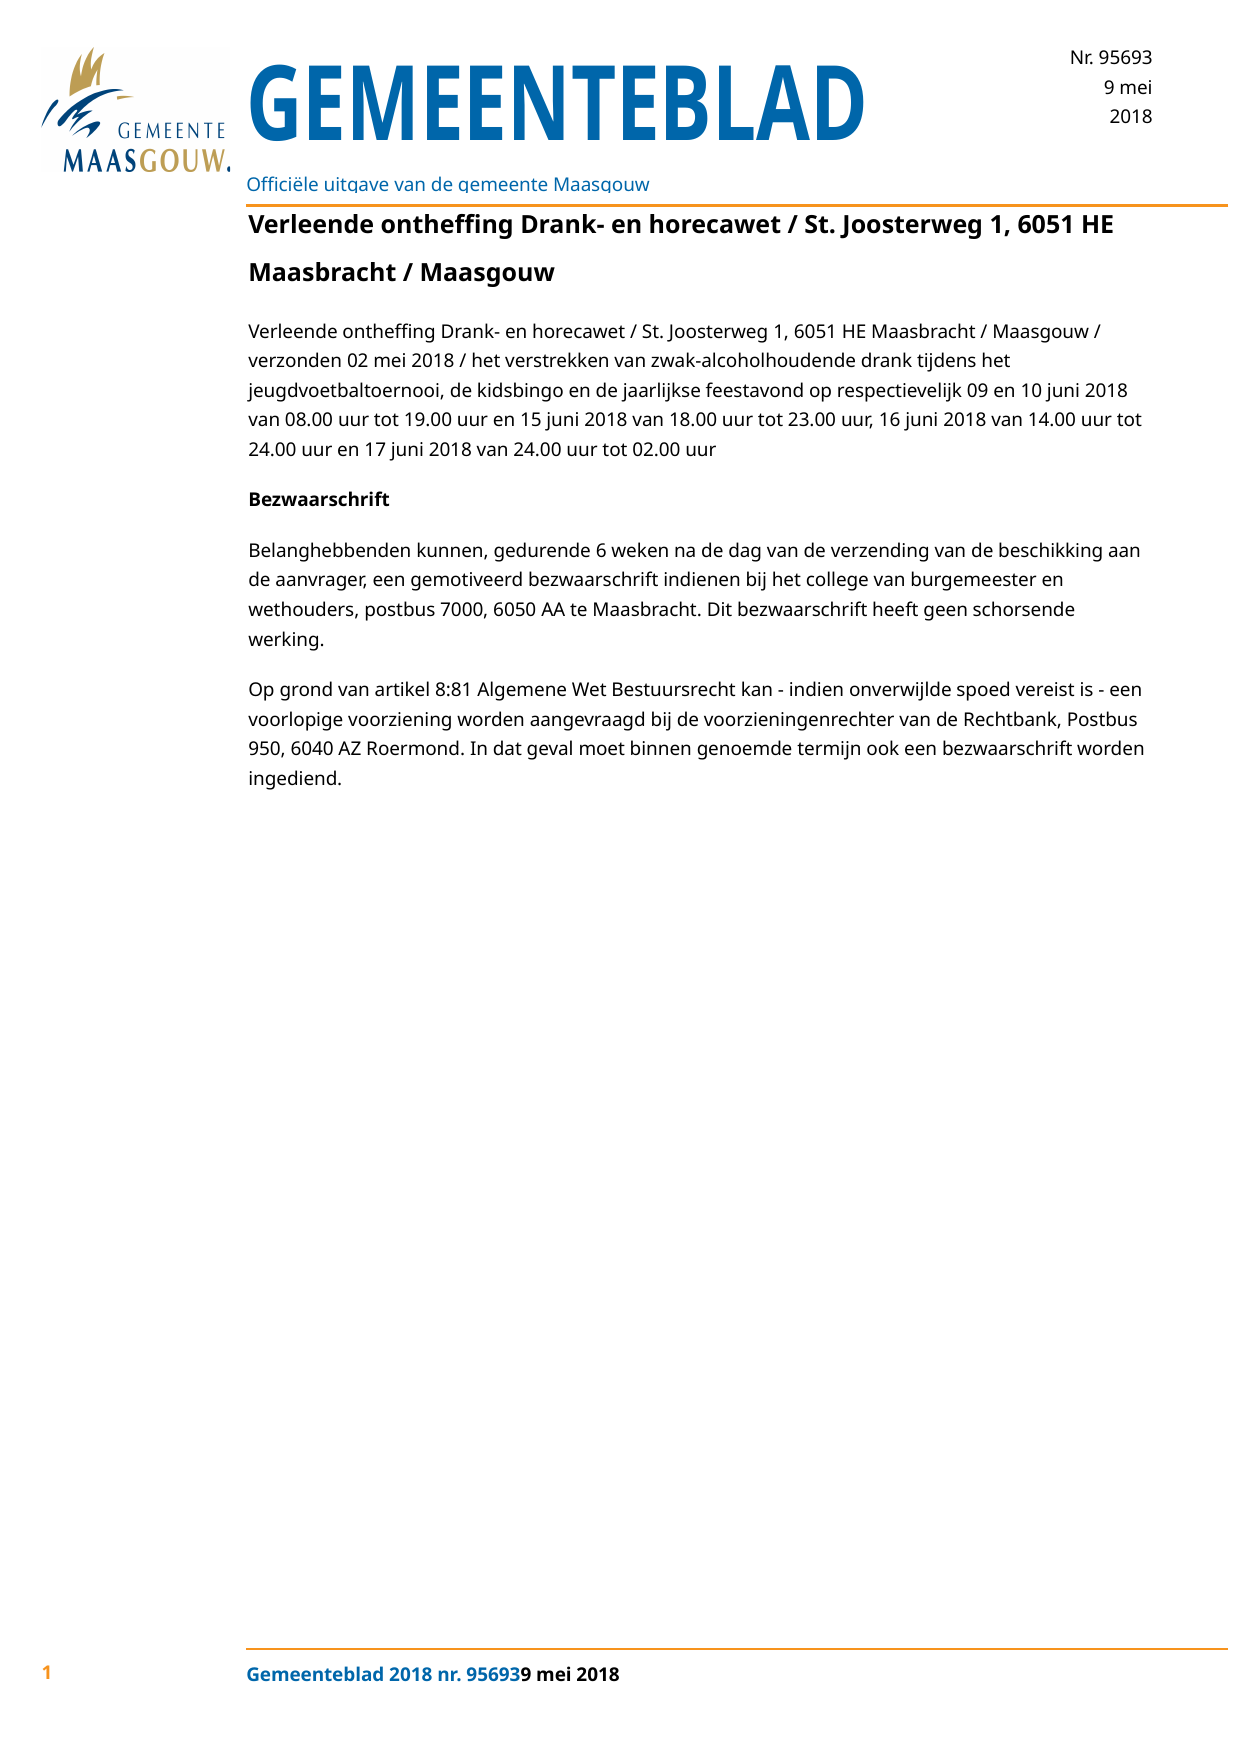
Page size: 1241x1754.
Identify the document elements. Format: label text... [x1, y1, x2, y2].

text Belanghebbenden kunnen, gedurende 6 weken na de dag van de verzending van de beschikking aan de aanvrager, een gemotiveerd bezwaarschrift indienen bij het college van burgemeester en wethouders, postbus 7000, 6050 AA te Maasbracht. Dit bezwaarschrift heeft geen schorsende werking. [248, 537, 1152, 652]
text Bezwaarschrift [248, 487, 1152, 512]
text Op grond van artikel 8:81 Algemene Wet Bestuursrecht kan - indien onverwijlde spoed vereist is - een voorlopige voorziening worden aangevraagd bij de voorzieningenrechter van de Rechtbank, Postbus 950, 6040 AZ Roermond. In dat geval moet binnen genoemde termijn ook een bezwaarschrift worden ingediend. [248, 676, 1152, 791]
text Verleende ontheffing Drank- en horecawet / St. Joosterweg 1, 6051 HE Maasbracht / Maasgouw [248, 207, 1152, 288]
text Verleende ontheffing Drank- en horecawet / St. Joosterweg 1, 6051 HE Maasbracht / Maasgouw / verzonden 02 mei 2018 / het verstrekken van zwak-alcoholhoudende drank tijdens het jeugdvoetbaltoernooi, de kidsbingo en de jaarlijkse feestavond op respectievelijk 09 en 10 juni 2018 van 08.00 uur tot 19.00 uur en 15 juni 2018 van 18.00 uur tot 23.00 uur, 16 juni 2018 van 14.00 uur tot 24.00 uur en 17 juni 2018 van 24.00 uur tot 02.00 uur [248, 318, 1152, 462]
picture [41, 47, 231, 172]
